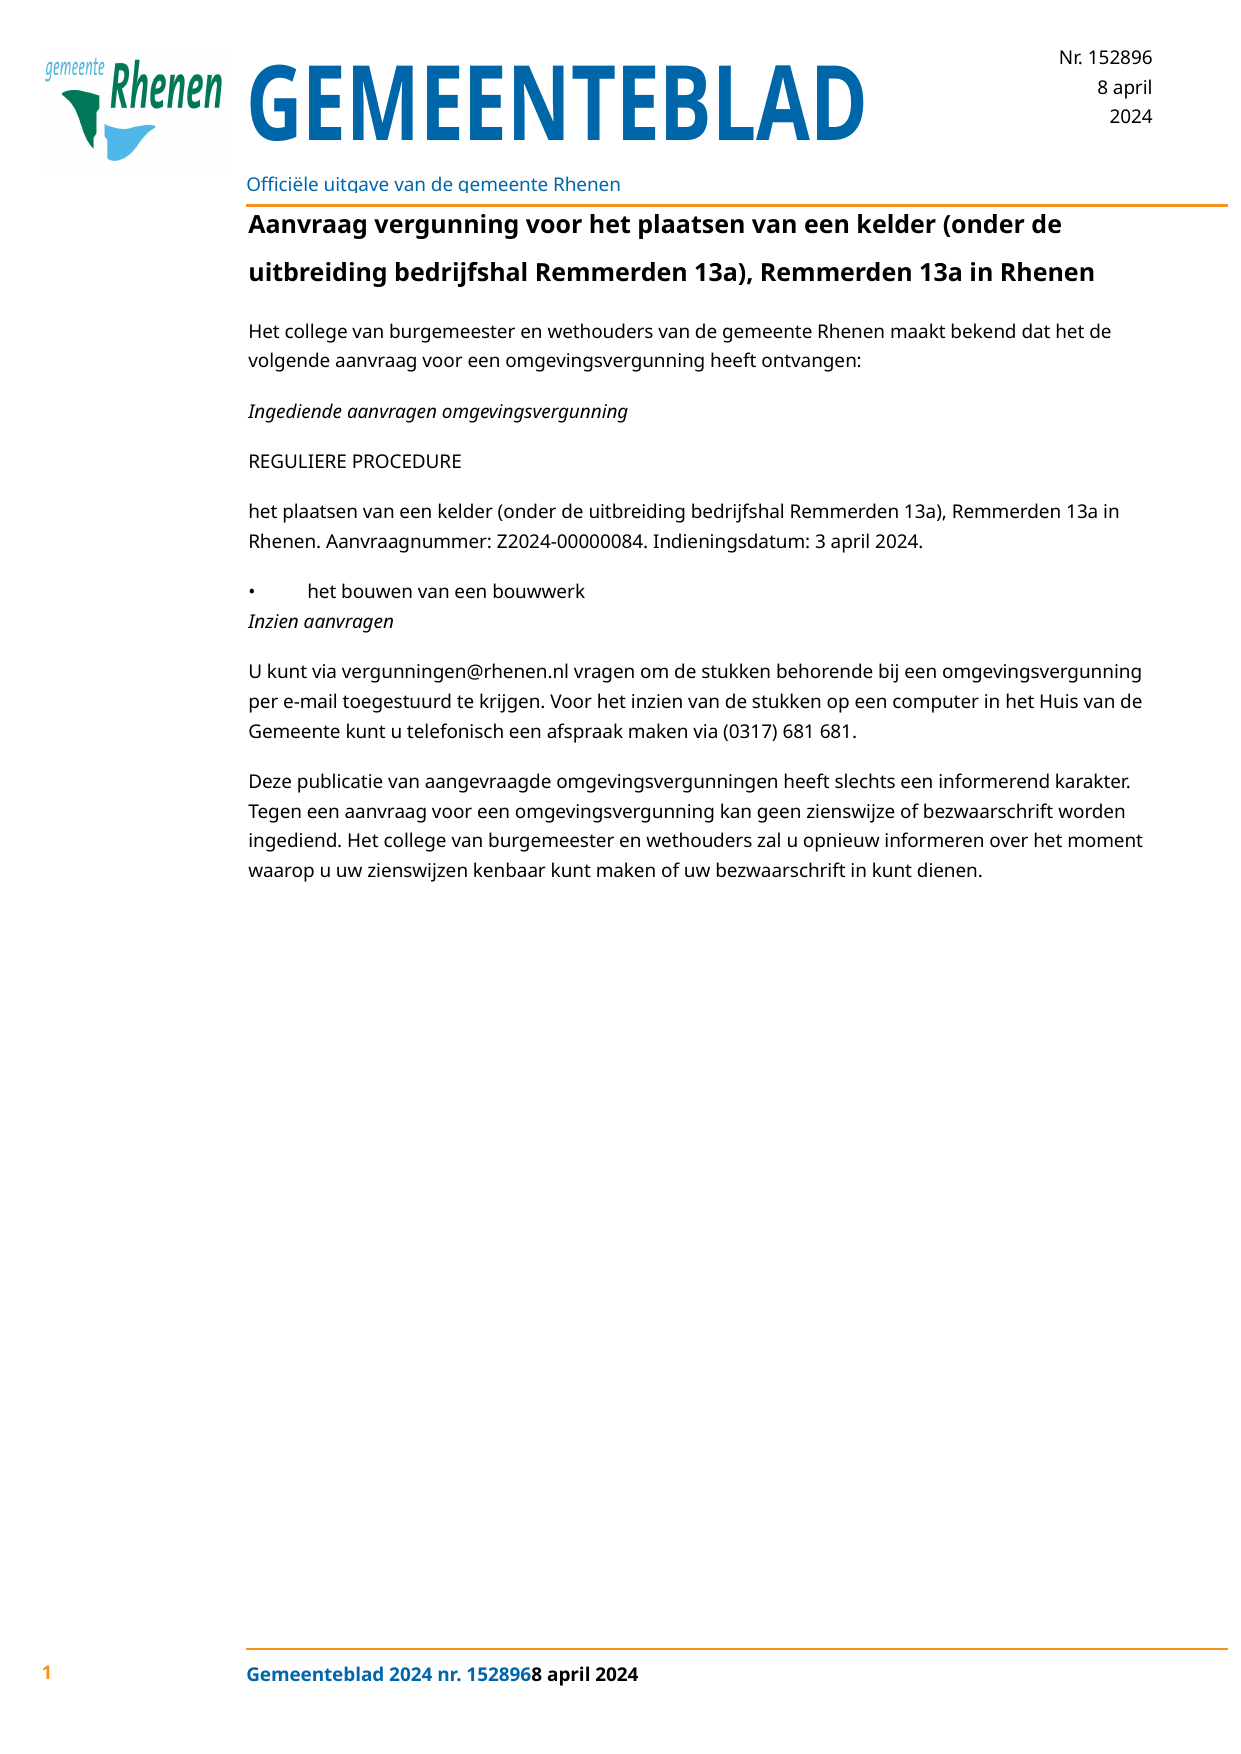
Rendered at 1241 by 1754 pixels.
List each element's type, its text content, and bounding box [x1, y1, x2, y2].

text Ingediende aanvragen omgevingsvergunning [248, 398, 1152, 424]
text REGULIERE PROCEDURE [248, 448, 1152, 474]
picture [41, 47, 231, 172]
text het plaatsen van een kelder (onder de uitbreiding bedrijfshal Remmerden 13a), Remmerden 13a in Rhenen. Aanvraagnummer: Z2024-00000084. Indieningsdatum: 3 april 2024. [248, 499, 1152, 554]
text Inzien aanvragen [248, 608, 1152, 634]
list het bouwen van een bouwwerk [248, 579, 1152, 604]
text Deze publicatie van aangevraagde omgevingsvergunningen heeft slechts een informerend karakter. Tegen een aanvraag voor een omgevingsvergunning kan geen zienswijze of bezwaarschrift worden ingediend. Het college van burgemeester en wethouders zal u opnieuw informeren over het moment waarop u uw zienswijzen kenbaar kunt maken of uw bezwaarschrift in kunt dienen. [248, 768, 1152, 883]
text U kunt via vergunningen@rhenen.nl vragen om de stukken behorende bij een omgevingsvergunning per e-mail toegestuurd te krijgen. Voor het inzien van de stukken op een computer in het Huis van de Gemeente kunt u telefonisch een afspraak maken via (0317) 681 681. [248, 659, 1152, 744]
text Het college van burgemeester en wethouders van de gemeente Rhenen maakt bekend dat het de volgende aanvraag voor een omgevingsvergunning heeft ontvangen: [248, 318, 1152, 373]
text Aanvraag vergunning voor het plaatsen van een kelder (onder de uitbreiding bedrijfshal Remmerden 13a), Remmerden 13a in Rhenen [248, 207, 1152, 288]
